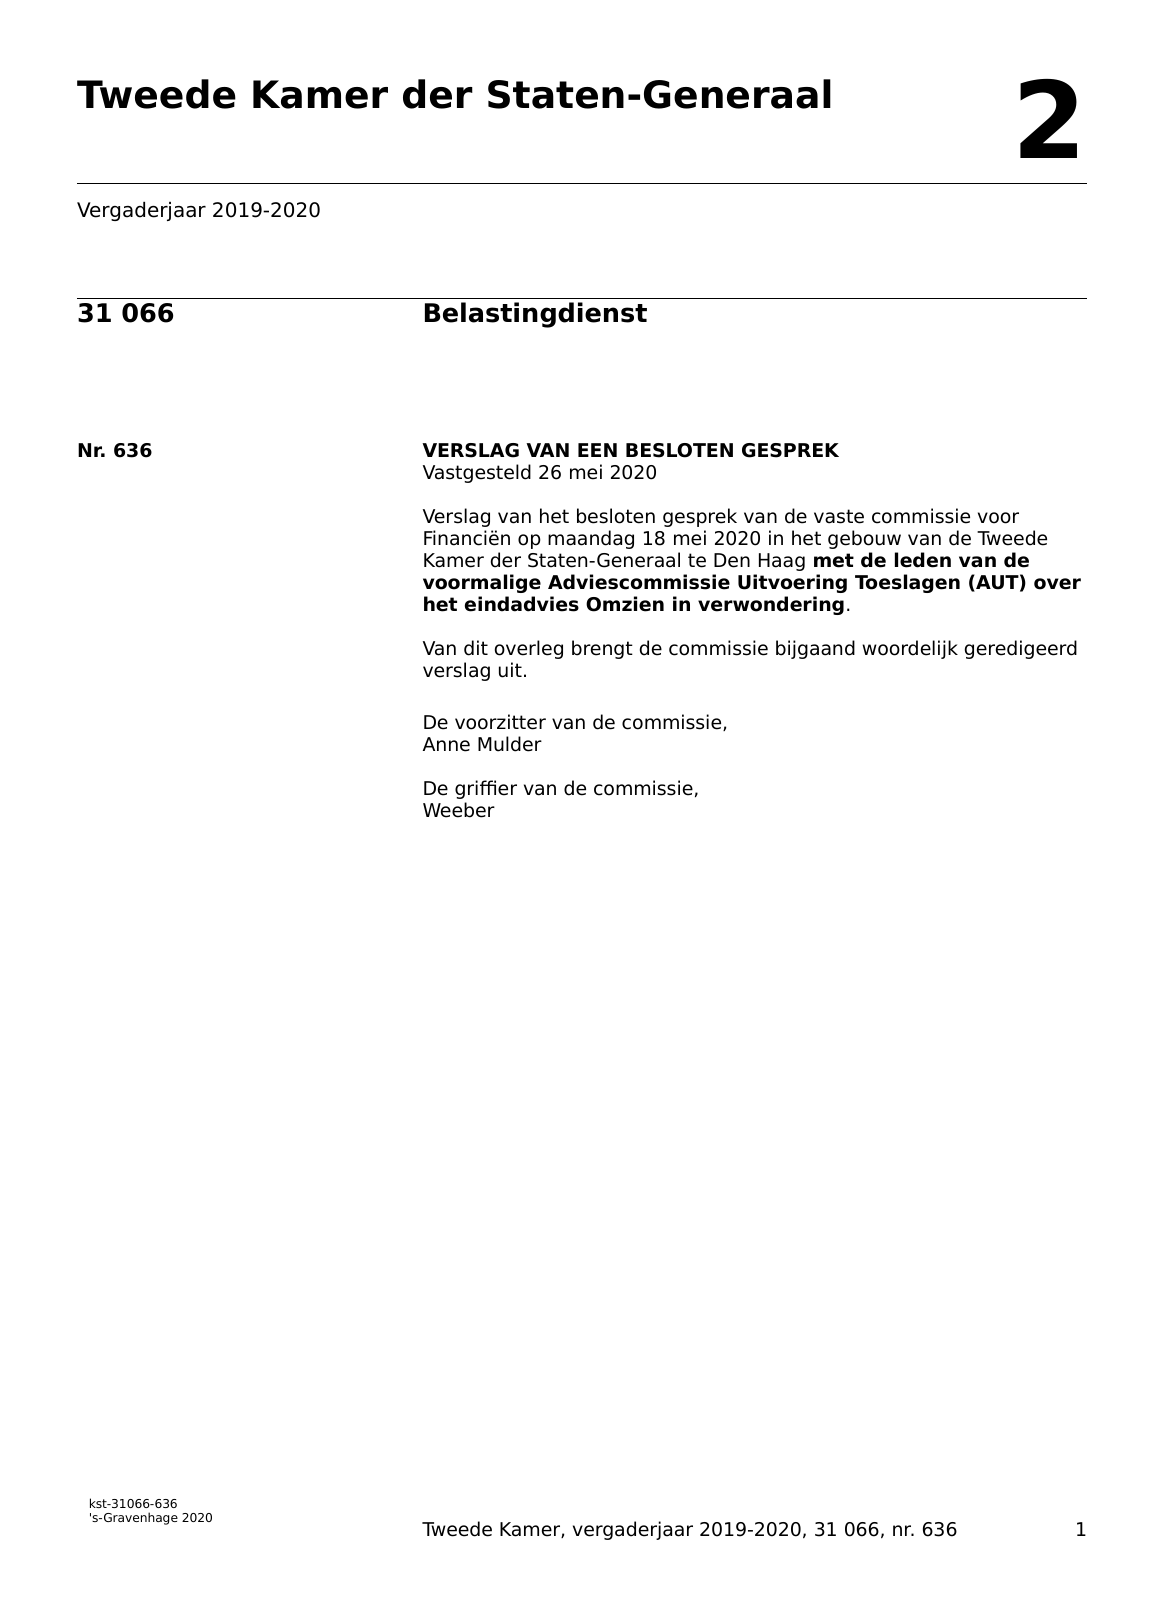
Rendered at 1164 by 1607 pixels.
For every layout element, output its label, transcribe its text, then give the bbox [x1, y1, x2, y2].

text Verslag van het besloten gesprek van de vaste commissie voor Financiën op maandag 18 mei 2020 in het gebouw van de Tweede Kamer der Staten-Generaal te Den Haag met de leden van de voormalige Adviescommissie Uitvoering Toeslagen (AUT) over het eindadvies Omzien in verwondering. [422, 506, 1087, 616]
subtitle 31 066 Belastingdienst [77, 299, 1087, 329]
text De griffier van de commissie, Weeber [422, 778, 1087, 822]
text 's-Gravenhage 2020 [88, 1511, 323, 1525]
text kst-31066-636 [88, 1497, 323, 1511]
text Vastgesteld 26 mei 2020 [422, 462, 1087, 484]
text De voorzitter van de commissie, Anne Mulder [422, 712, 1087, 756]
table_header Tweede Kamer der Staten-Generaal [77, 59, 886, 183]
text Van dit overleg brengt de commissie bijgaand woordelijk geredigeerd verslag uit. [422, 638, 1087, 682]
subtitle Nr. 636 VERSLAG VAN EEN BESLOTEN GESPREK [77, 440, 1087, 462]
table_cell Vergaderjaar 2019-2020 [77, 184, 1087, 298]
table_header 2 [886, 59, 1087, 183]
